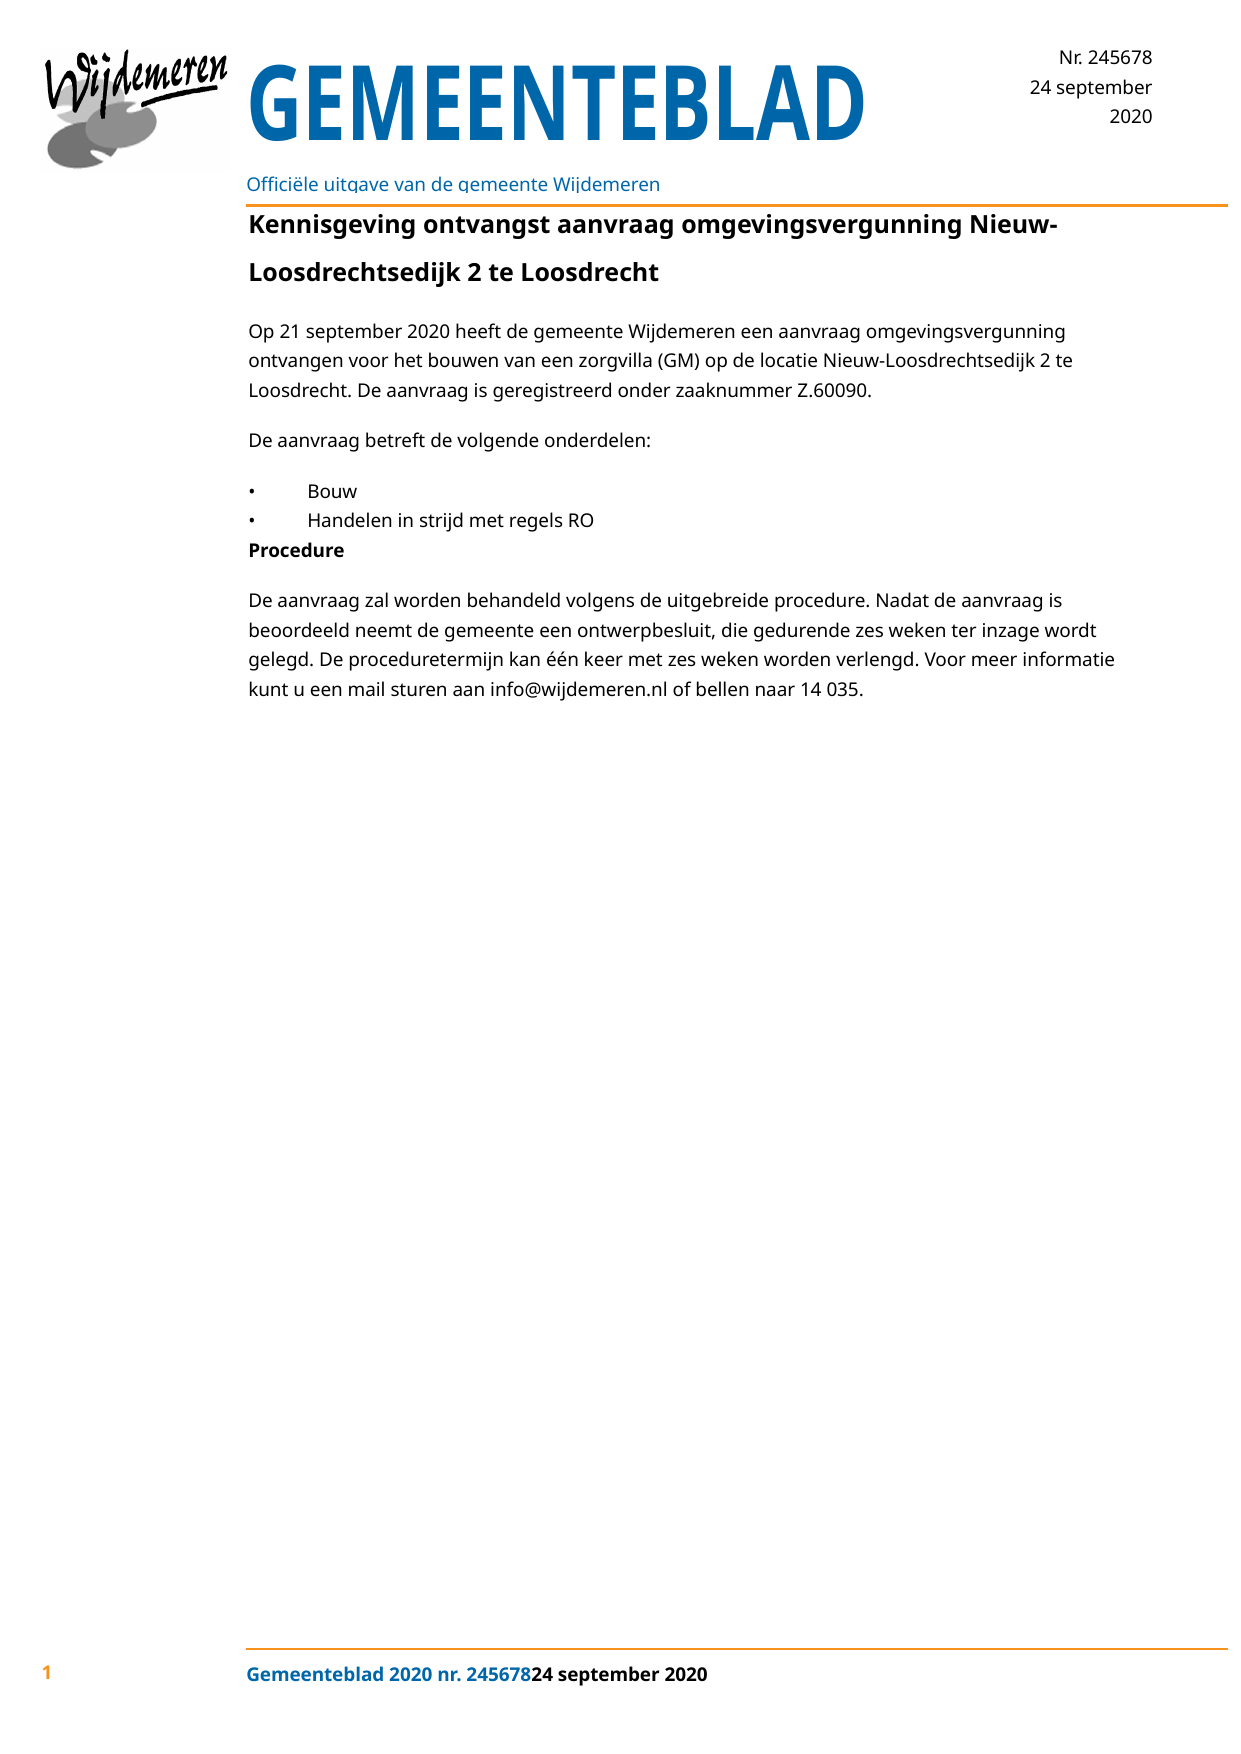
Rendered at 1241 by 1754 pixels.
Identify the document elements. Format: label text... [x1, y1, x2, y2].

text Procedure [248, 537, 1152, 563]
list Bouw [248, 478, 1152, 504]
text Op 21 september 2020 heeft de gemeente Wijdemeren een aanvraag omgevingsvergunning ontvangen voor het bouwen van een zorgvilla (GM) op de locatie Nieuw-Loosdrechtsedijk 2 te Loosdrecht. De aanvraag is geregistreerd onder zaaknummer Z.60090. [248, 318, 1152, 403]
text De aanvraag zal worden behandeld volgens de uitgebreide procedure. Nadat de aanvraag is beoordeeld neemt de gemeente een ontwerpbesluit, die gedurende zes weken ter inzage wordt gelegd. De proceduretermijn kan één keer met zes weken worden verlengd. Voor meer informatie kunt u een mail sturen aan info@wijdemeren.nl of bellen naar 14 035. [248, 587, 1152, 702]
text De aanvraag betreft de volgende onderdelen: [248, 427, 1152, 453]
text Kennisgeving ontvangst aanvraag omgevingsvergunning Nieuw-Loosdrechtsedijk 2 te Loosdrecht [248, 207, 1152, 288]
picture [41, 47, 231, 172]
list Handelen in strijd met regels RO [248, 507, 1152, 533]
